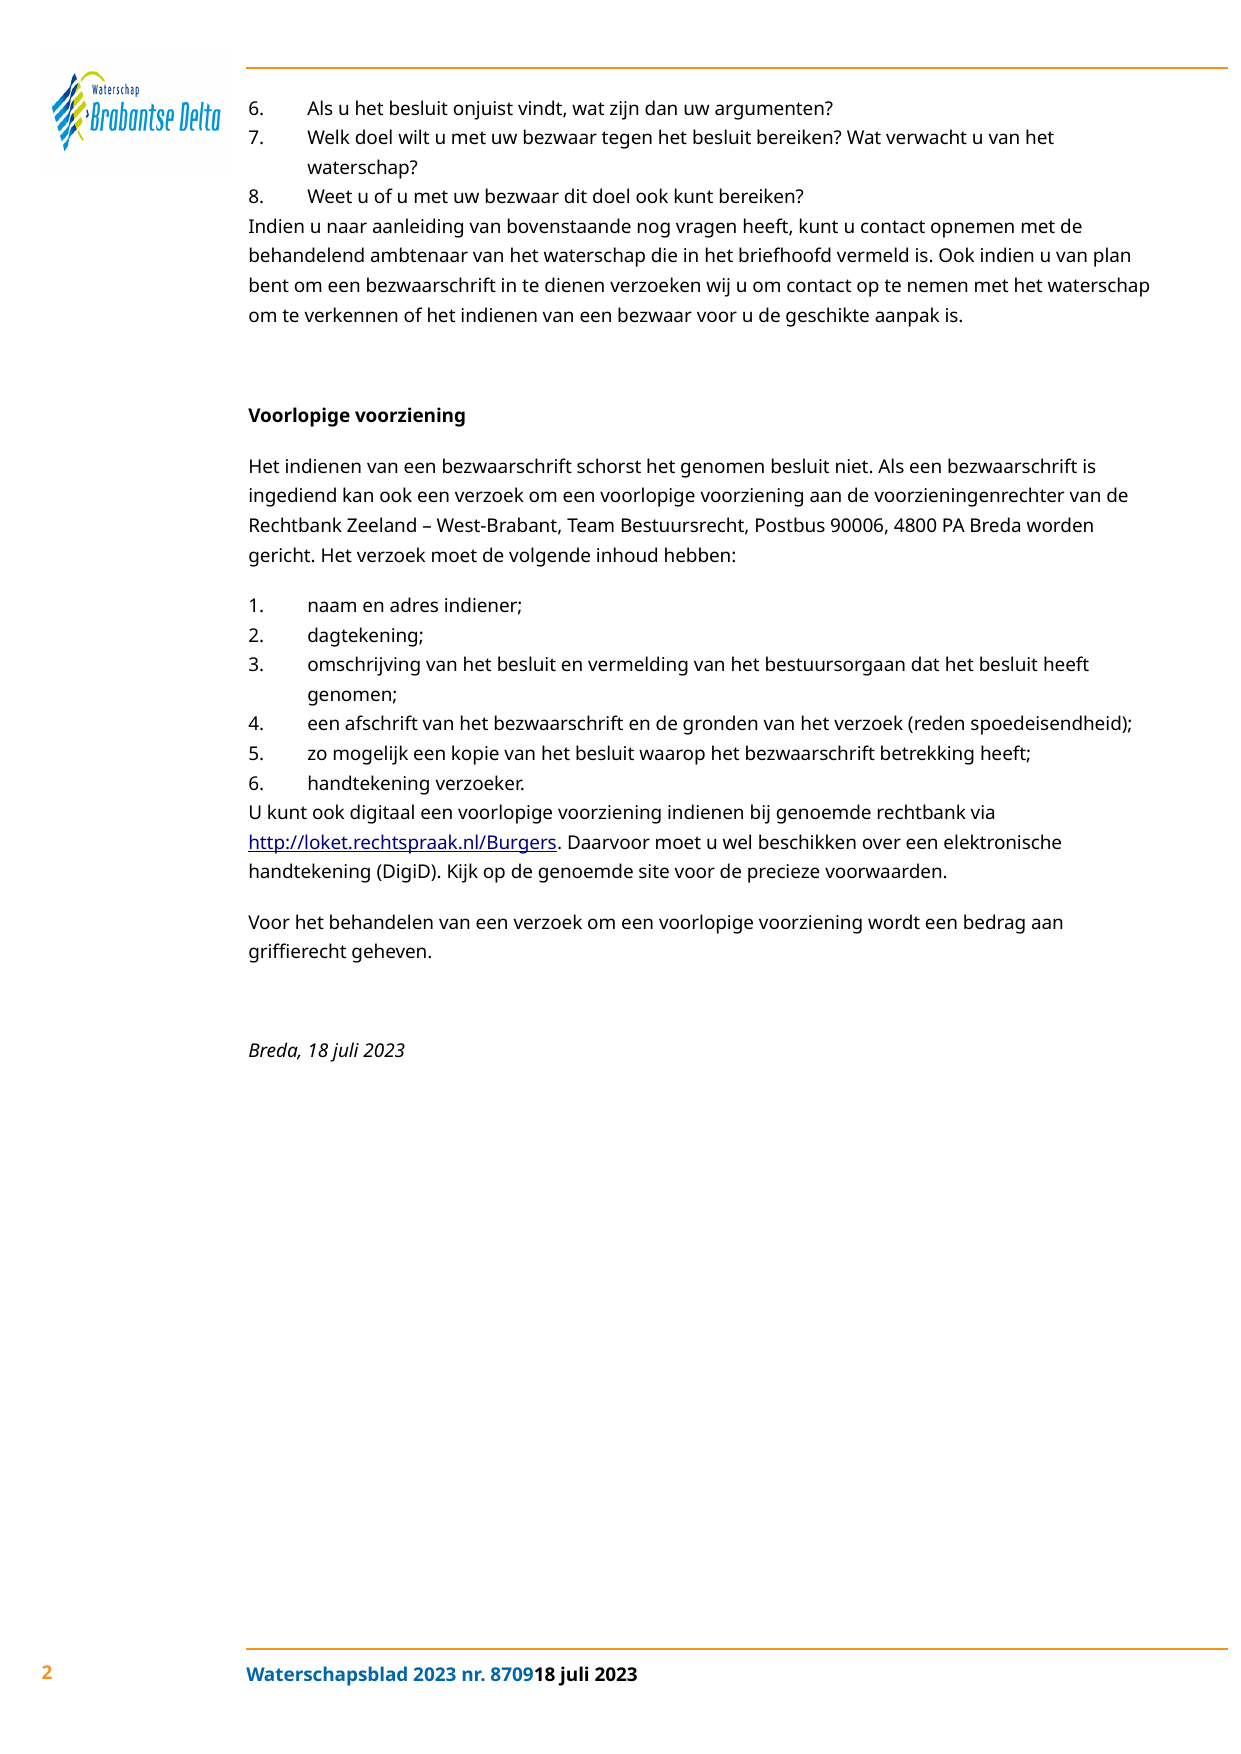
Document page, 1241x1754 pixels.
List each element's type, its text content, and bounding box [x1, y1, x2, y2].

list een afschrift van het bezwaarschrift en de gronden van het verzoek (reden spoedeisendheid); [248, 711, 1152, 736]
text U kunt ook digitaal een voorlopige voorziening indienen bij genoemde rechtbank via http://loket.rechtspraak.nl/Burgers. Daarvoor moet u wel beschikken over een elektronische handtekening (DigiD). Kijk op de genoemde site voor de precieze voorwaarden. [248, 799, 1152, 884]
text Voor het behandelen van een verzoek om een voorlopige voorziening wordt een bedrag aan griffierecht geheven. [248, 909, 1152, 964]
list Als u het besluit onjuist vindt, wat zijn dan uw argumenten? [248, 95, 1152, 121]
list zo mogelijk een kopie van het besluit waarop het bezwaarschrift betrekking heeft; [248, 740, 1152, 766]
list omschrijving van het besluit en vermelding van het bestuursorgaan dat het besluit heeft genomen; [248, 651, 1152, 707]
text Indien u naar aanleiding van bovenstaande nog vragen heeft, kunt u contact opnemen met de behandelend ambtenaar van het waterschap die in het briefhoofd vermeld is. Ook indien u van plan bent om een bezwaarschrift in te dienen verzoeken wij u om contact op te nemen met het waterschap om te verkennen of het indienen van een bezwaar voor u de geschikte aanpak is. [248, 213, 1152, 328]
list Weet u of u met uw bezwaar dit doel ook kunt bereiken? [248, 183, 1152, 209]
text Breda, 18 juli 2023 [248, 1037, 1152, 1062]
list dagtekening; [248, 622, 1152, 648]
text Voorlopige voorziening [248, 403, 1152, 428]
list naam en adres indiener; [248, 592, 1152, 618]
list Welk doel wilt u met uw bezwaar tegen het besluit bereiken? Wat verwacht u van het waterschap? [248, 124, 1152, 180]
text Het indienen van een bezwaarschrift schorst het genomen besluit niet. Als een bezwaarschrift is ingediend kan ook een verzoek om een voorlopige voorziening aan de voorzieningenrechter van de Rechtbank Zeeland – West-Brabant, Team Bestuursrecht, Postbus 90006, 4800 PA Breda worden gericht. Het verzoek moet de volgende inhoud hebben: [248, 453, 1152, 568]
list handtekening verzoeker. [248, 770, 1152, 796]
picture [41, 47, 231, 172]
